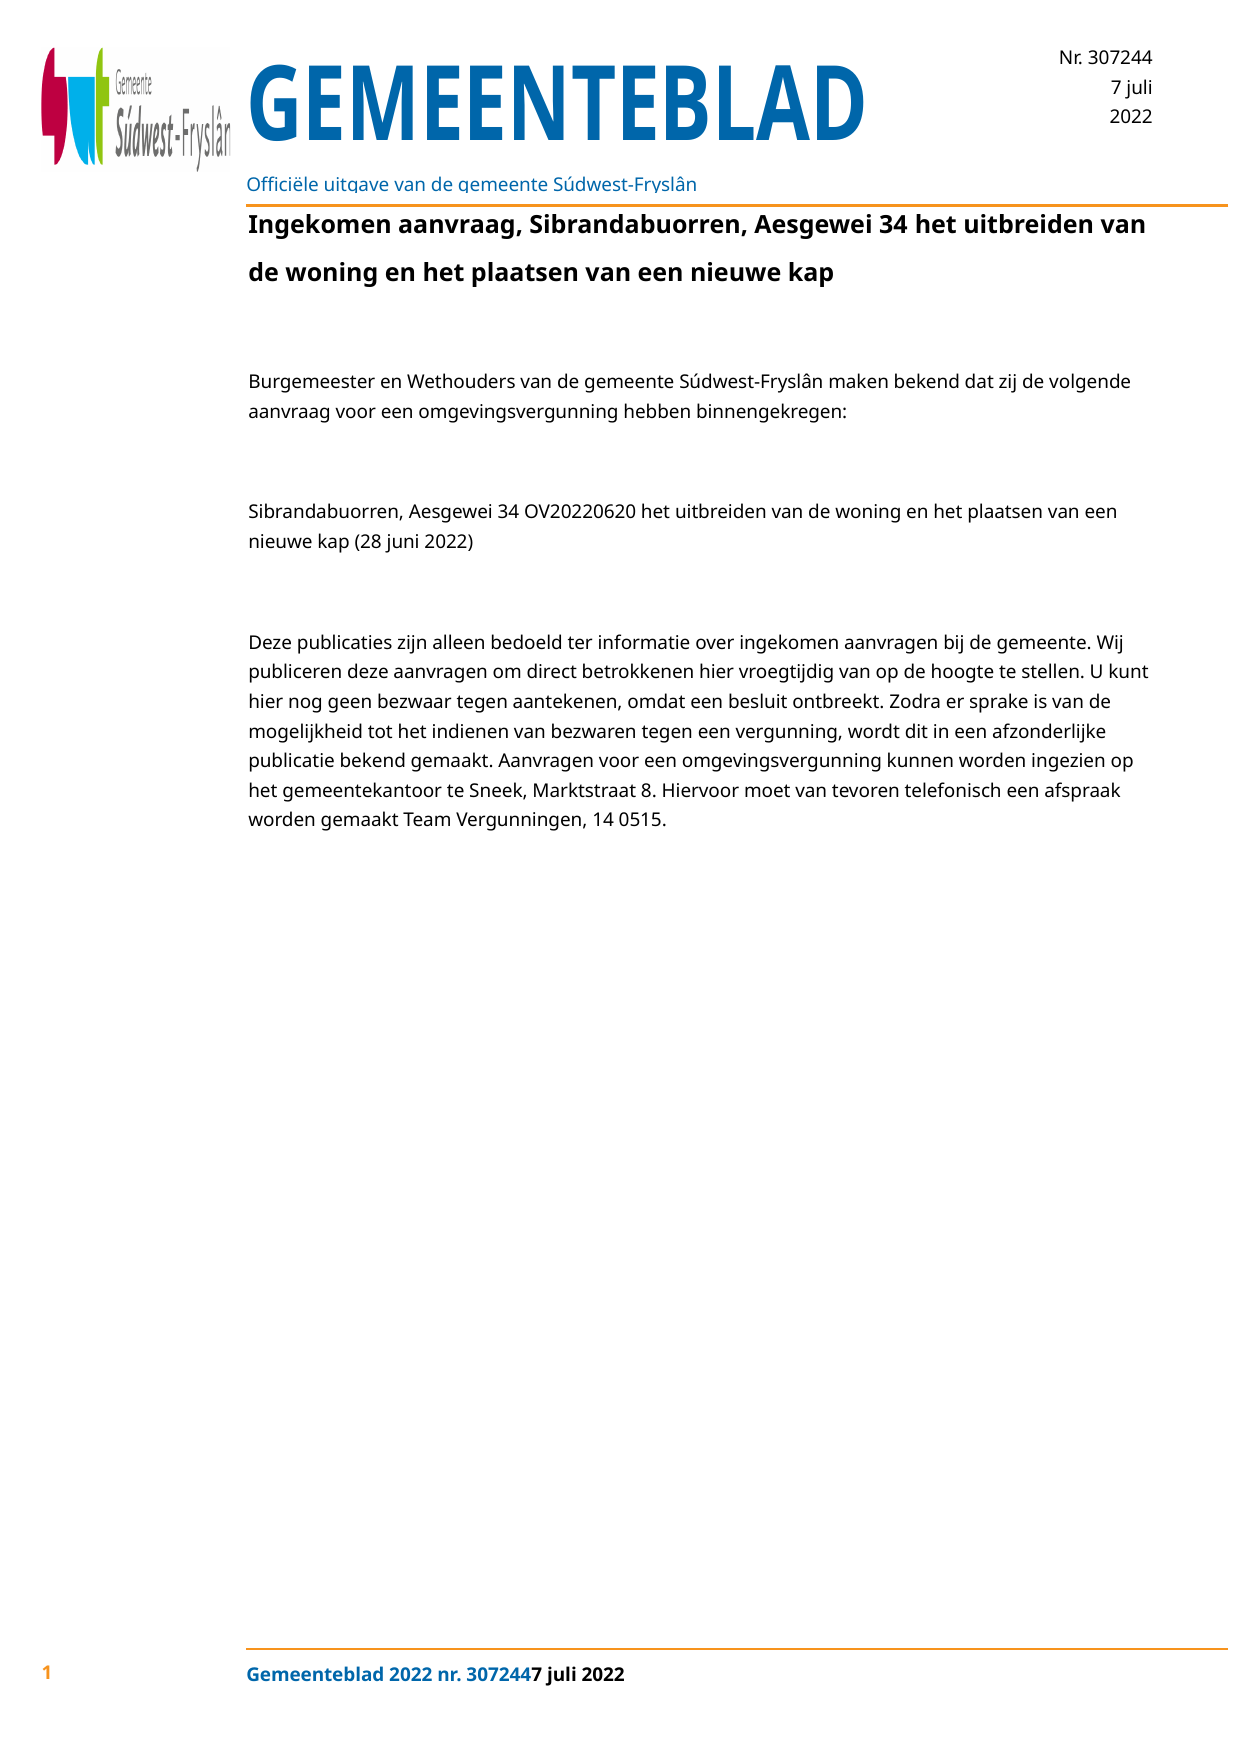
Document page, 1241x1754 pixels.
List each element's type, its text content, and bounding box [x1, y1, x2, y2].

text Ingekomen aanvraag, Sibrandabuorren, Aesgewei 34 het uitbreiden van de woning en het plaatsen van een nieuwe kap [248, 207, 1152, 288]
text Sibrandabuorren, Aesgewei 34 OV20220620 het uitbreiden van de woning en het plaatsen van een nieuwe kap (28 juni 2022) [248, 499, 1152, 554]
text Deze publicaties zijn alleen bedoeld ter informatie over ingekomen aanvragen bij de gemeente. Wij publiceren deze aanvragen om direct betrokkenen hier vroegtijdig van op de hoogte te stellen. U kunt hier nog geen bezwaar tegen aantekenen, omdat een besluit ontbreekt. Zodra er sprake is van de mogelijkheid tot het indienen van bezwaren tegen een vergunning, wordt dit in een afzonderlijke publicatie bekend gemaakt. Aanvragen voor een omgevingsvergunning kunnen worden ingezien op het gemeentekantoor te Sneek, Marktstraat 8. Hiervoor moet van tevoren telefonisch een afspraak worden gemaakt Team Vergunningen, 14 0515. [248, 629, 1152, 832]
picture [41, 47, 231, 172]
text Burgemeester en Wethouders van de gemeente Súdwest-Fryslân maken bekend dat zij de volgende aanvraag voor een omgevingsvergunning hebben binnengekregen: [248, 368, 1152, 424]
